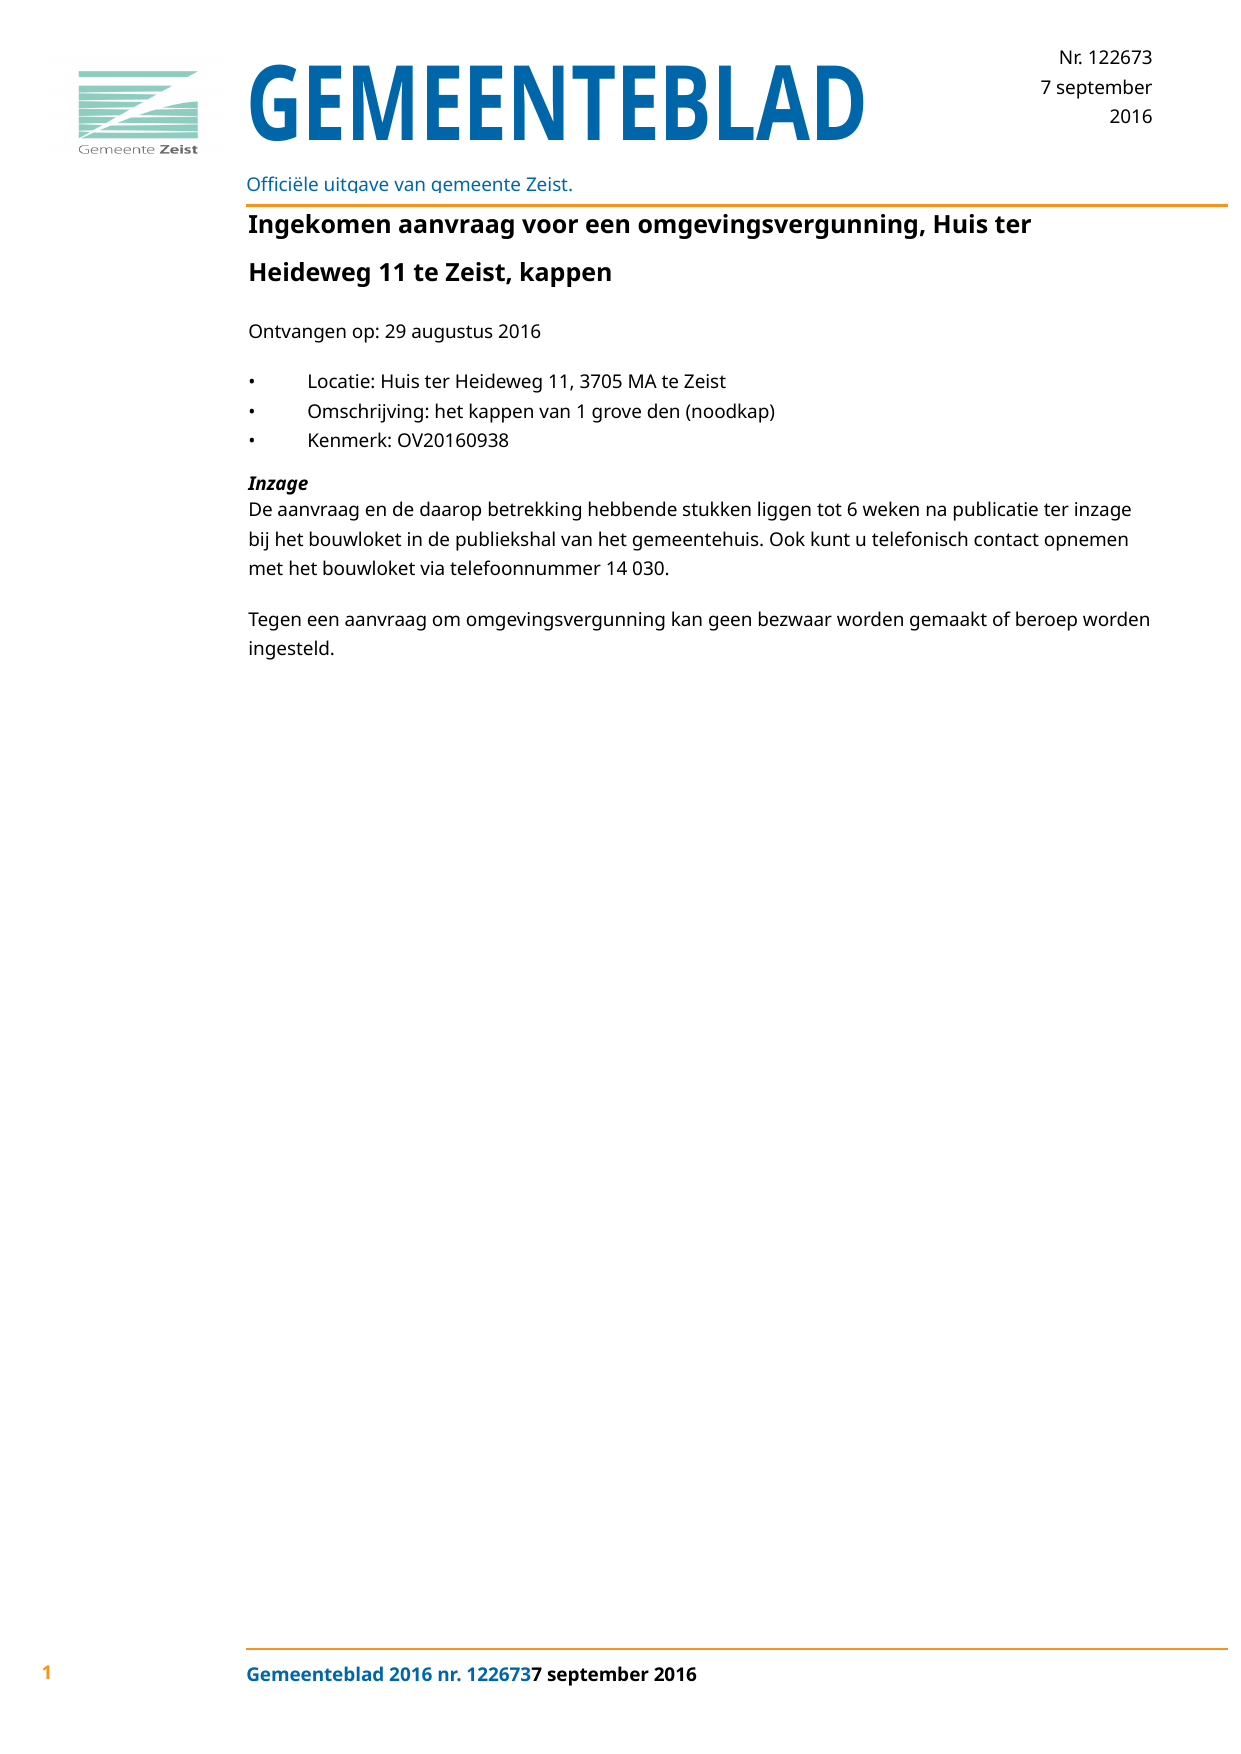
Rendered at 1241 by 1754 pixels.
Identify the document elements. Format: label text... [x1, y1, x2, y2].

text Ingekomen aanvraag voor een omgevingsvergunning, Huis ter Heideweg 11 te Zeist, kappen [248, 207, 1152, 288]
list Locatie: Huis ter Heideweg 11, 3705 MA te Zeist [248, 368, 1152, 394]
text De aanvraag en de daarop betrekking hebbende stukken liggen tot 6 weken na publicatie ter inzage bij het bouwloket in de publiekshal van het gemeentehuis. Ook kunt u telefonisch contact opnemen met het bouwloket via telefoonnummer 14 030. [248, 496, 1152, 581]
text Tegen een aanvraag om omgevingsvergunning kan geen bezwaar worden gemaakt of beroep worden ingesteld. [248, 606, 1152, 661]
list Kenmerk: OV20160938 [248, 427, 1152, 453]
list Omschrijving: het kappen van 1 grove den (noodkap) [248, 398, 1152, 424]
text Ontvangen op: 29 augustus 2016 [248, 318, 1152, 344]
text Inzage [248, 471, 1152, 496]
picture [41, 47, 231, 172]
